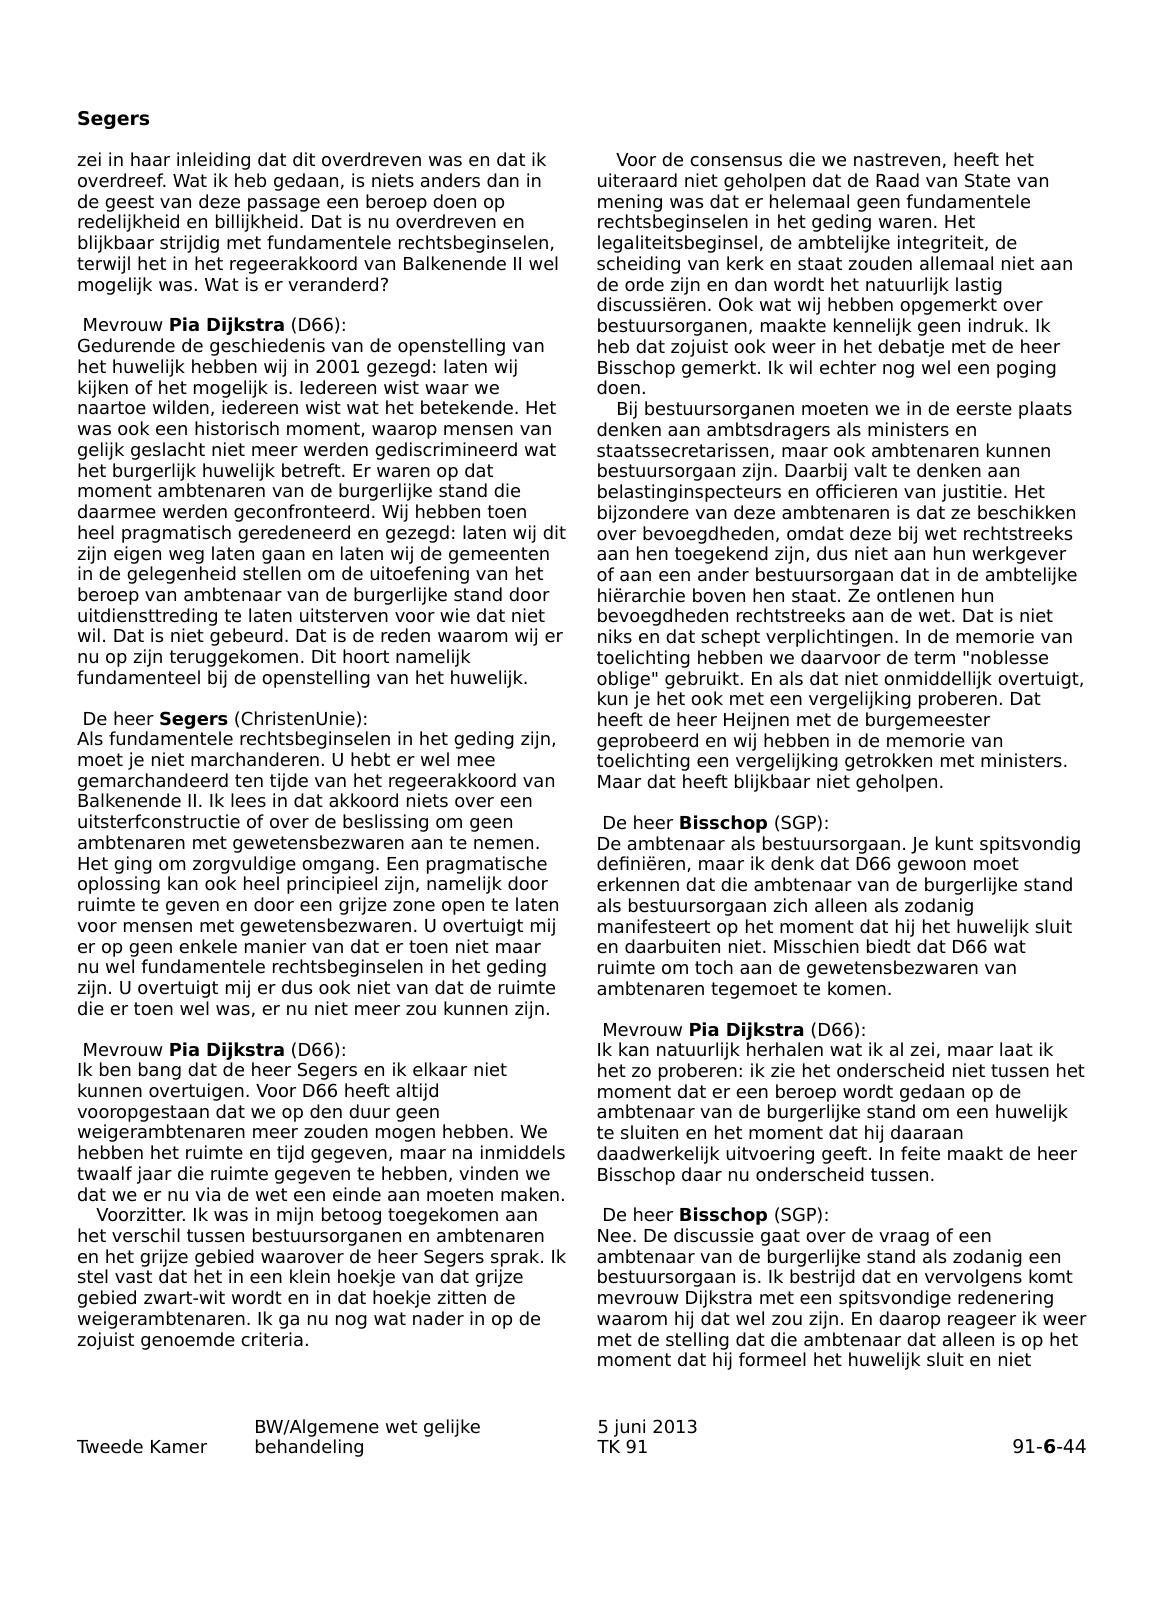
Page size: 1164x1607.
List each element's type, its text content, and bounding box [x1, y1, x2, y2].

text Als fundamentele rechtsbeginselen in het geding zijn, moet je niet marchanderen. U hebt er wel mee gemarchandeerd ten tijde van het regeerakkoord van Balkenende II. Ik lees in dat akkoord niets over een uitsterfconstructie of over de beslissing om geen ambtenaren met gewetensbezwaren aan te nemen. Het ging om zorgvuldige omgang. Een pragmatische oplossing kan ook heel principieel zijn, namelijk door ruimte te geven en door een grijze zone open te laten voor mensen met gewetensbezwaren. U overtuigt mij er op geen enkele manier van dat er toen niet maar nu wel fundamentele rechtsbeginselen in het geding zijn. U overtuigt mij er dus ook niet van dat de ruimte die er toen wel was, er nu niet meer zou kunnen zijn. [77, 729, 567, 1019]
text Ik kan natuurlijk herhalen wat ik al zei, maar laat ik het zo proberen: ik zie het onderscheid niet tussen het moment dat er een beroep wordt gedaan op de ambtenaar van de burgerlijke stand om een huwelijk te sluiten en het moment dat hij daaraan daadwerkelijk uitvoering geeft. In feite maakt de heer Bisschop daar nu onderscheid tussen. [596, 1040, 1087, 1185]
text Bij bestuursorganen moeten we in de eerste plaats denken aan ambtsdragers als ministers en staatssecretarissen, maar ook ambtenaren kunnen bestuursorgaan zijn. Daarbij valt te denken aan belastinginspecteurs en officieren van justitie. Het bijzondere van deze ambtenaren is dat ze beschikken over bevoegdheden, omdat deze bij wet rechtstreeks aan hen toegekend zijn, dus niet aan hun werkgever of aan een ander bestuursorgaan dat in de ambtelijke hiërarchie boven hen staat. Ze ontlenen hun bevoegdheden rechtstreeks aan de wet. Dat is niet niks en dat schept verplichtingen. In de memorie van toelichting hebben we daarvoor de term "noblesse oblige" gebruikt. En als dat niet onmiddellijk overtuigt, kun je het ook met een vergelijking proberen. Dat heeft de heer Heijnen met de burgemeester geprobeerd en wij hebben in de memorie van toelichting een vergelijking getrokken met ministers. Maar dat heeft blijkbaar niet geholpen. [596, 399, 1087, 793]
text Nee. De discussie gaat over de vraag of een ambtenaar van de burgerlijke stand als zodanig een bestuursorgaan is. Ik bestrijd dat en vervolgens komt mevrouw Dijkstra met een spitsvondige redenering waarom hij dat wel zou zijn. En daarop reageer ik weer met de stelling dat die ambtenaar dat alleen is op het moment dat hij formeel het huwelijk sluit en niet [596, 1226, 1087, 1371]
text De heer Bisschop (SGP): [596, 1205, 1087, 1226]
text Ik ben bang dat de heer Segers en ik elkaar niet kunnen overtuigen. Voor D66 heeft altijd vooropgestaan dat we op den duur geen weigerambtenaren meer zouden mogen hebben. We hebben het ruimte en tijd gegeven, maar na inmiddels twaalf jaar die ruimte gegeven te hebben, vinden we dat we er nu via de wet een einde aan moeten maken. [77, 1060, 567, 1205]
text Gedurende de geschiedenis van de openstelling van het huwelijk hebben wij in 2001 gezegd: laten wij kijken of het mogelijk is. Iedereen wist waar we naartoe wilden, iedereen wist wat het betekende. Het was ook een historisch moment, waarop mensen van gelijk geslacht niet meer werden gediscrimineerd wat het burgerlijk huwelijk betreft. Er waren op dat moment ambtenaren van de burgerlijke stand die daarmee werden geconfronteerd. Wij hebben toen heel pragmatisch geredeneerd en gezegd: laten wij dit zijn eigen weg laten gaan en laten wij de gemeenten in de gelegenheid stellen om de uitoefening van het beroep van ambtenaar van de burgerlijke stand door uitdiensttreding te laten uitsterven voor wie dat niet wil. Dat is niet gebeurd. Dat is de reden waarom wij er nu op zijn teruggekomen. Dit hoort namelijk fundamenteel bij de openstelling van het huwelijk. [77, 336, 567, 688]
text De ambtenaar als bestuursorgaan. Je kunt spitsvondig definiëren, maar ik denk dat D66 gewoon moet erkennen dat die ambtenaar van de burgerlijke stand als bestuursorgaan zich alleen als zodanig manifesteert op het moment dat hij het huwelijk sluit en daarbuiten niet. Misschien biedt dat D66 wat ruimte om toch aan de gewetensbezwaren van ambtenaren tegemoet te komen. [596, 833, 1087, 999]
text De heer Segers (ChristenUnie): [77, 708, 567, 729]
text Mevrouw Pia Dijkstra (D66): [77, 315, 567, 336]
text Voor de consensus die we nastreven, heeft het uiteraard niet geholpen dat de Raad van State van mening was dat er helemaal geen fundamentele rechtsbeginselen in het geding waren. Het legaliteitsbeginsel, de ambtelijke integriteit, de scheiding van kerk en staat zouden allemaal niet aan de orde zijn en dan wordt het natuurlijk lastig discussiëren. Ook wat wij hebben opgemerkt over bestuursorganen, maakte kennelijk geen indruk. Ik heb dat zojuist ook weer in het debatje met de heer Bisschop gemerkt. Ik wil echter nog wel een poging doen. [596, 150, 1087, 399]
text Mevrouw Pia Dijkstra (D66): [596, 1019, 1087, 1040]
text De heer Bisschop (SGP): [596, 813, 1087, 833]
text Mevrouw Pia Dijkstra (D66): [77, 1039, 567, 1060]
text zei in haar inleiding dat dit overdreven was en dat ik overdreef. Wat ik heb gedaan, is niets anders dan in de geest van deze passage een beroep doen op redelijkheid en billijkheid. Dat is nu overdreven en blijkbaar strijdig met fundamentele rechtsbeginselen, terwijl het in het regeerakkoord van Balkenende II wel mogelijk was. Wat is er veranderd? [77, 150, 567, 295]
text Voorzitter. Ik was in mijn betoog toegekomen aan het verschil tussen bestuursorganen en ambtenaren en het grijze gebied waarover de heer Segers sprak. Ik stel vast dat het in een klein hoekje van dat grijze gebied zwart-wit wordt en in dat hoekje zitten de weigerambtenaren. Ik ga nu nog wat nader in op de zojuist genoemde criteria. [77, 1205, 567, 1350]
